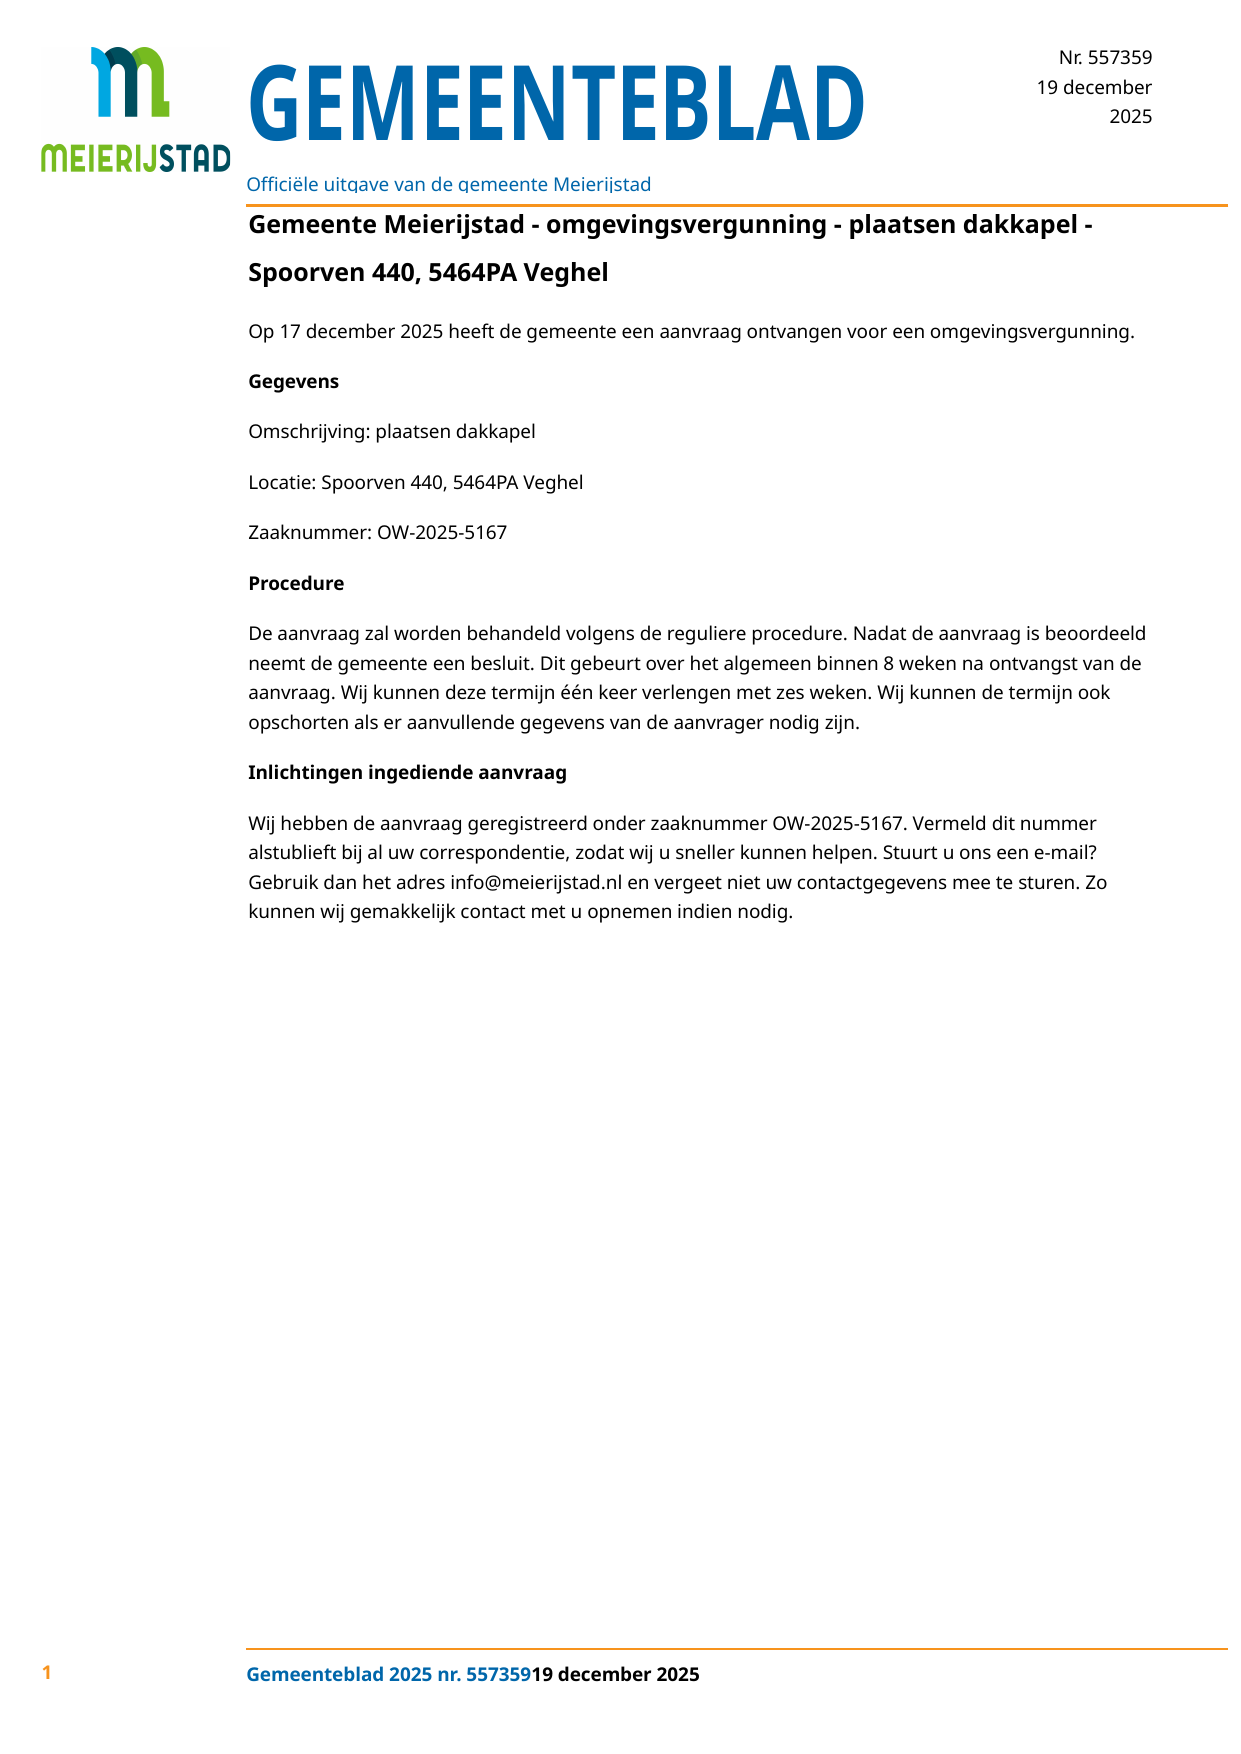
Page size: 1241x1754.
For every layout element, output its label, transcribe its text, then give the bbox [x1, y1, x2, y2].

picture [41, 47, 231, 172]
text Zaaknummer: OW-2025-5167 [248, 519, 1152, 545]
text Op 17 december 2025 heeft de gemeente een aanvraag ontvangen voor een omgevingsvergunning. [248, 318, 1152, 344]
text Gegevens [248, 368, 1152, 394]
text Wij hebben de aanvraag geregistreerd onder zaaknummer OW-2025-5167. Vermeld dit nummer alstublieft bij al uw correspondentie, zodat wij u sneller kunnen helpen. Stuurt u ons een e-mail? Gebruik dan het adres info@meierijstad.nl en vergeet niet uw contactgegevens mee te sturen. Zo kunnen wij gemakkelijk contact met u opnemen indien nodig. [248, 810, 1152, 924]
text De aanvraag zal worden behandeld volgens de reguliere procedure. Nadat de aanvraag is beoordeeld neemt de gemeente een besluit. Dit gebeurt over het algemeen binnen 8 weken na ontvangst van de aanvraag. Wij kunnen deze termijn één keer verlengen met zes weken. Wij kunnen de termijn ook opschorten als er aanvullende gegevens van de aanvrager nodig zijn. [248, 620, 1152, 735]
text Inlichtingen ingediende aanvraag [248, 759, 1152, 785]
text Gemeente Meierijstad - omgevingsvergunning - plaatsen dakkapel - Spoorven 440, 5464PA Veghel [248, 207, 1152, 288]
text Omschrijving: plaatsen dakkapel [248, 419, 1152, 444]
text Procedure [248, 570, 1152, 596]
text Locatie: Spoorven 440, 5464PA Veghel [248, 469, 1152, 495]
